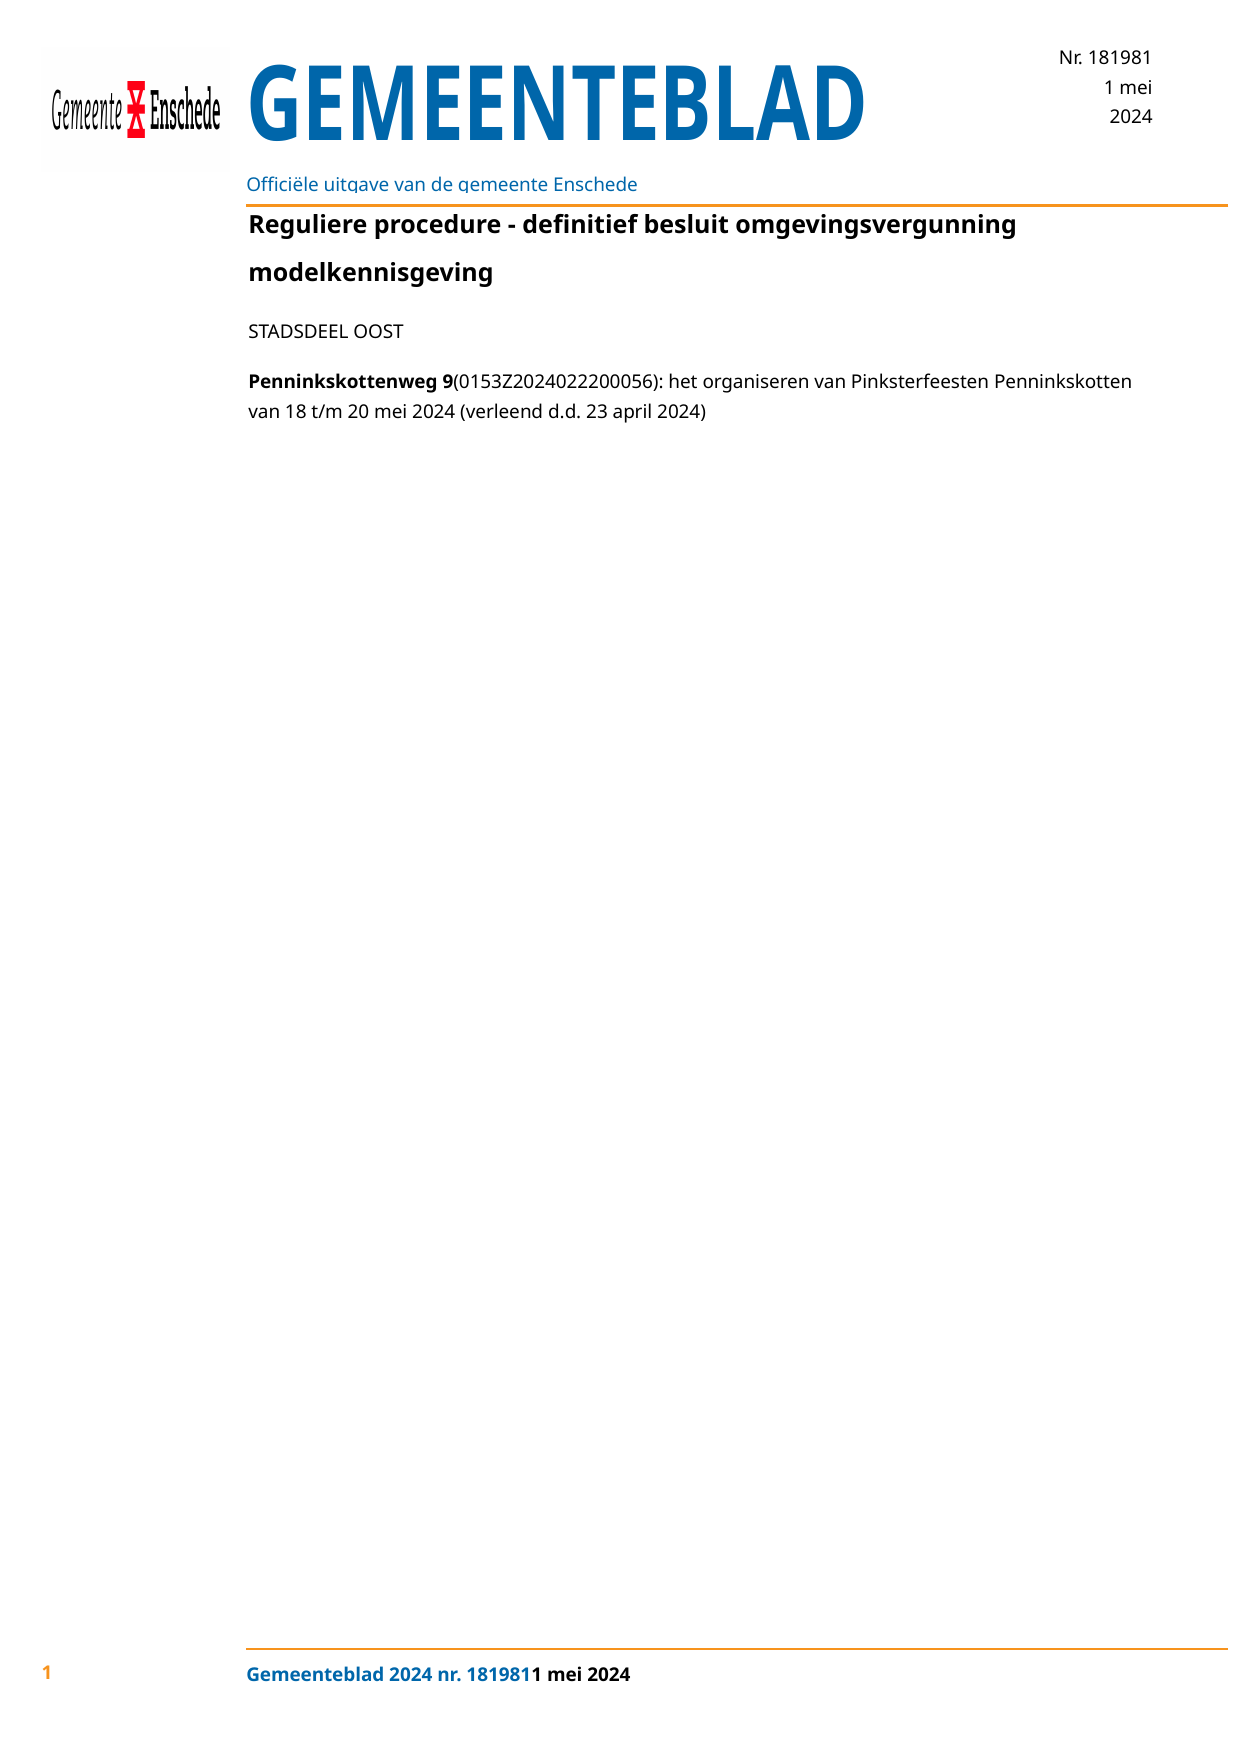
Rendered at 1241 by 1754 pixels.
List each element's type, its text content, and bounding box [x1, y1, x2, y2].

text Penninkskottenweg 9(0153Z2024022200056): het organiseren van Pinksterfeesten Penninkskotten van 18 t/m 20 mei 2024 (verleend d.d. 23 april 2024) [248, 368, 1152, 424]
text Reguliere procedure - definitief besluit omgevingsvergunning modelkennisgeving [248, 207, 1152, 288]
text STADSDEEL OOST [248, 318, 1152, 344]
picture [41, 47, 231, 172]
